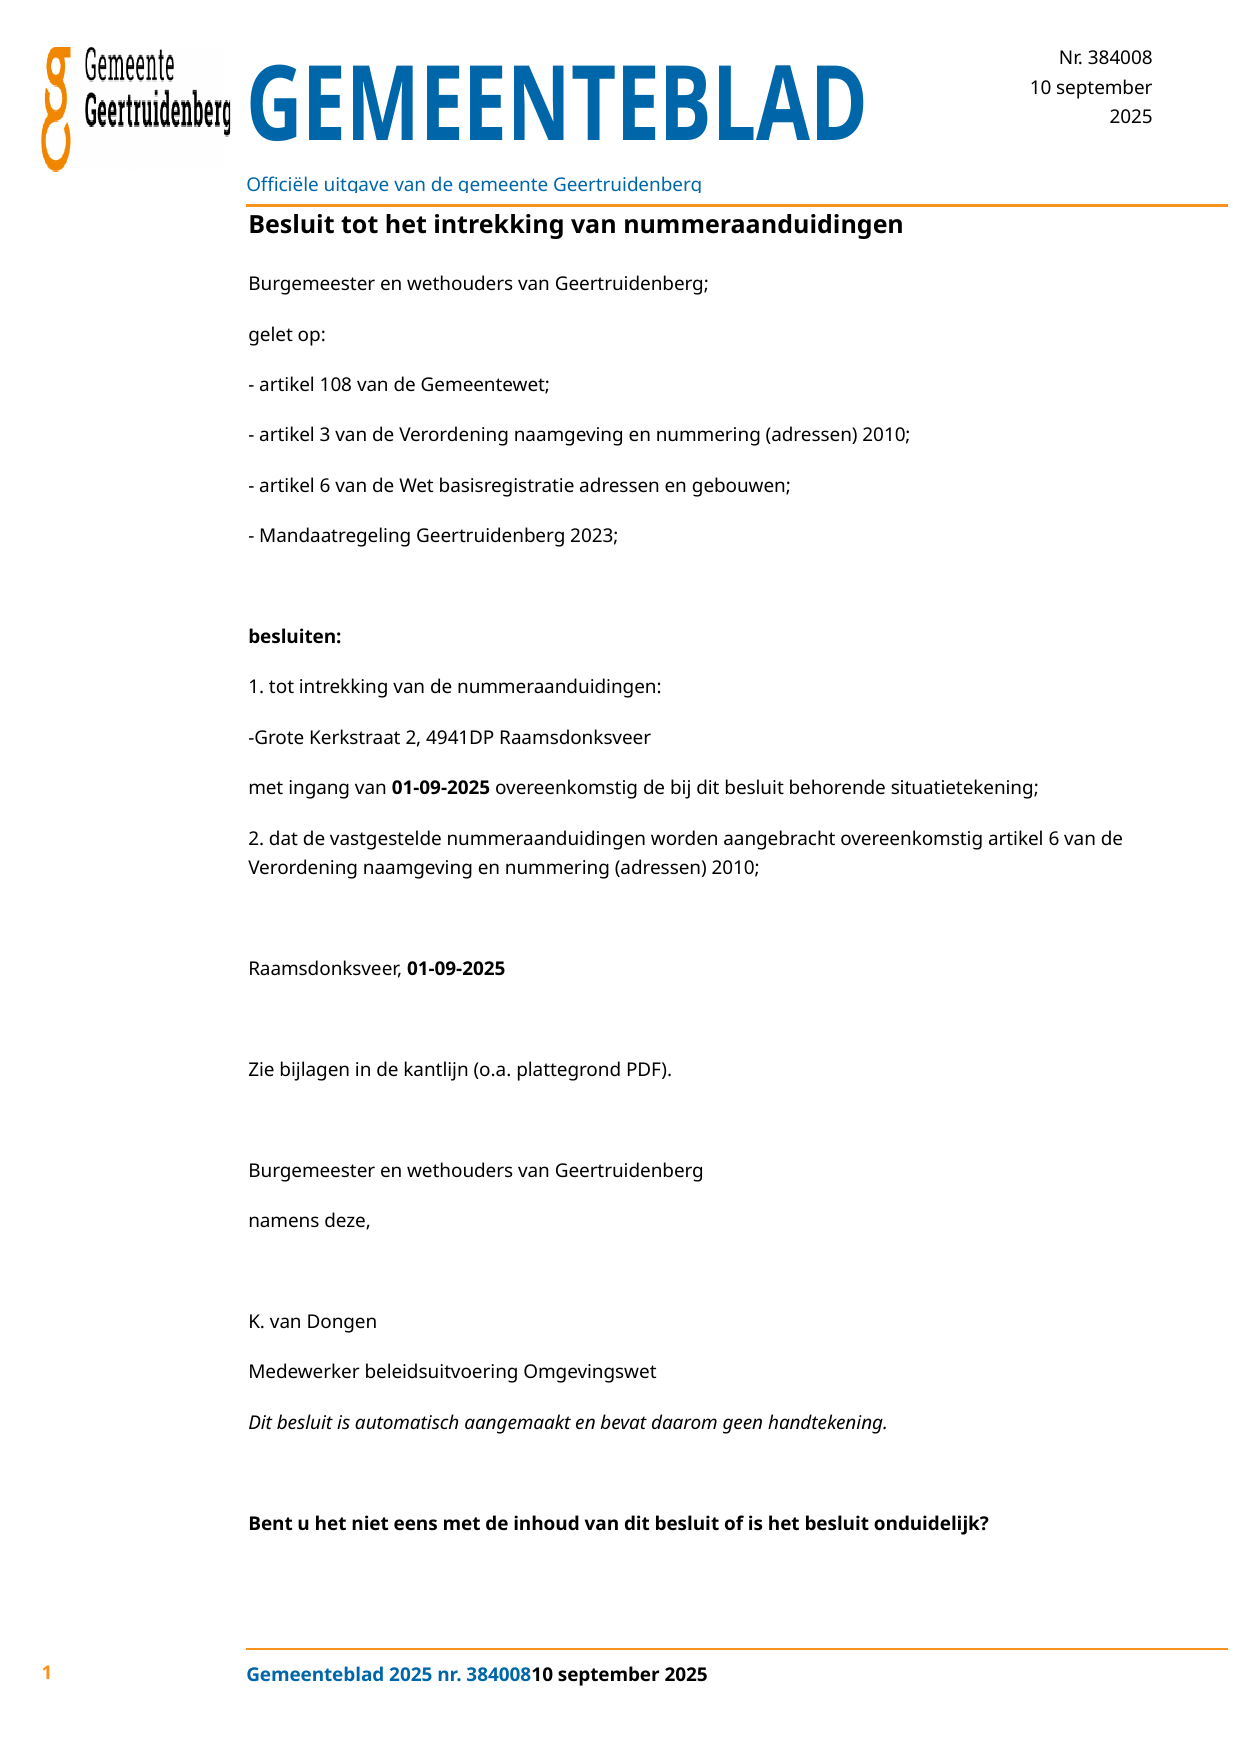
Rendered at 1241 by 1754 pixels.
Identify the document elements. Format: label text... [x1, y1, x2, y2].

text - Mandaatregeling Geertruidenberg 2023; [248, 522, 1152, 548]
text Zie bijlagen in de kantlijn (o.a. plattegrond PDF). [248, 1056, 1152, 1082]
text besluiten: [248, 623, 1152, 649]
picture [41, 47, 231, 172]
text - artikel 6 van de Wet basisregistratie adressen en gebouwen; [248, 472, 1152, 498]
text - artikel 3 van de Verordening naamgeving en nummering (adressen) 2010; [248, 422, 1152, 447]
text - artikel 108 van de Gemeentewet; [248, 371, 1152, 397]
text Bent u het niet eens met de inhoud van dit besluit of is het besluit onduidelijk? [248, 1510, 1152, 1536]
text Medewerker beleidsuitvoering Omgevingswet [248, 1359, 1152, 1384]
text 2. dat de vastgestelde nummeraanduidingen worden aangebracht overeenkomstig artikel 6 van de Verordening naamgeving en nummering (adressen) 2010; [248, 825, 1152, 880]
text K. van Dongen [248, 1308, 1152, 1334]
text 1. tot intrekking van de nummeraanduidingen: [248, 674, 1152, 699]
text Dit besluit is automatisch aangemaakt en bevat daarom geen handtekening. [248, 1409, 1152, 1435]
text Besluit tot het intrekking van nummeraanduidingen [248, 207, 1152, 241]
text met ingang van 01-09-2025 overeenkomstig de bij dit besluit behorende situatietekening; [248, 774, 1152, 800]
text -Grote Kerkstraat 2, 4941DP Raamsdonksveer [248, 724, 1152, 750]
text Burgemeester en wethouders van Geertruidenberg [248, 1157, 1152, 1183]
text Burgemeester en wethouders van Geertruidenberg; [248, 270, 1152, 296]
text Raamsdonksveer, 01-09-2025 [248, 955, 1152, 981]
text gelet op: [248, 321, 1152, 346]
text namens deze, [248, 1207, 1152, 1233]
